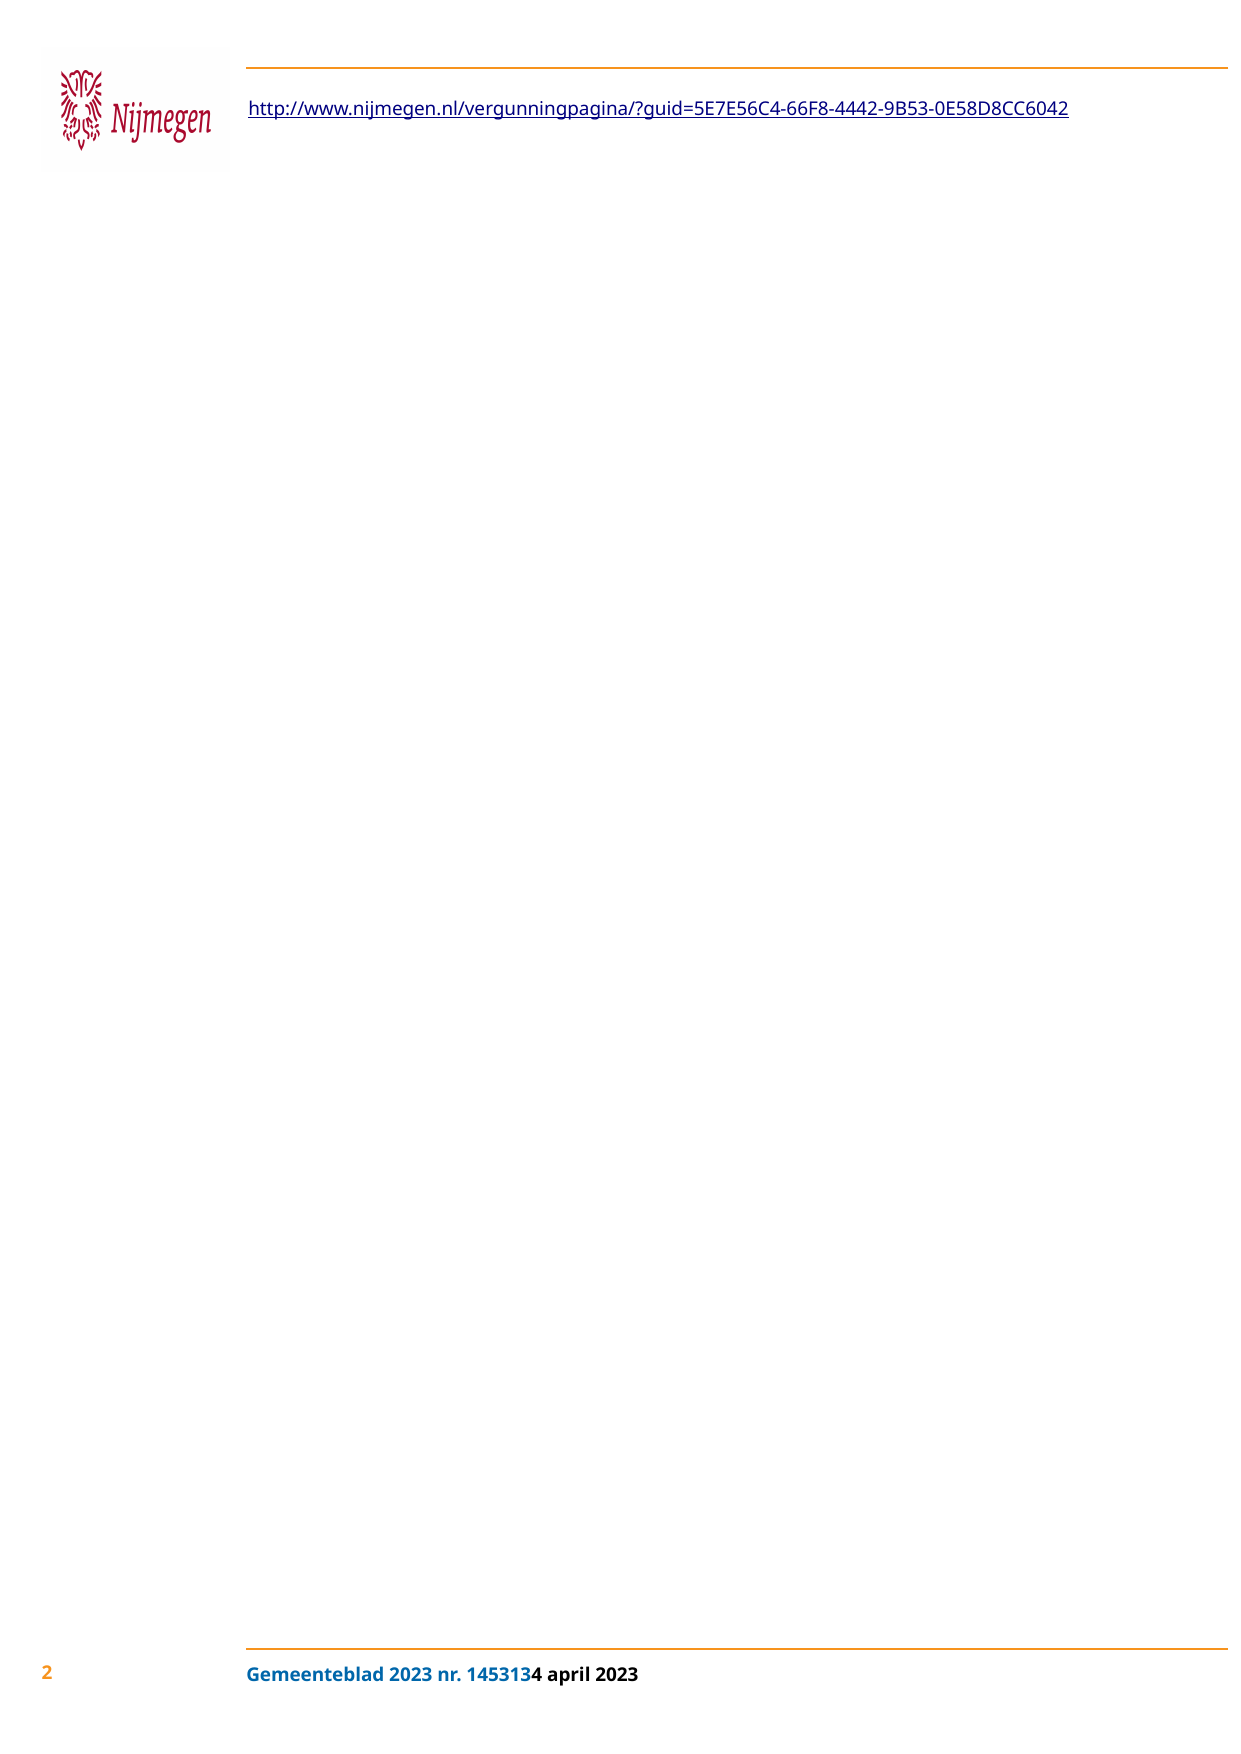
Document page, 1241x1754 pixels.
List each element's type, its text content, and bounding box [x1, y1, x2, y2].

text http://www.nijmegen.nl/vergunningpagina/?guid=5E7E56C4-66F8-4442-9B53-0E58D8CC6042 [248, 95, 1152, 121]
picture [41, 47, 231, 172]
